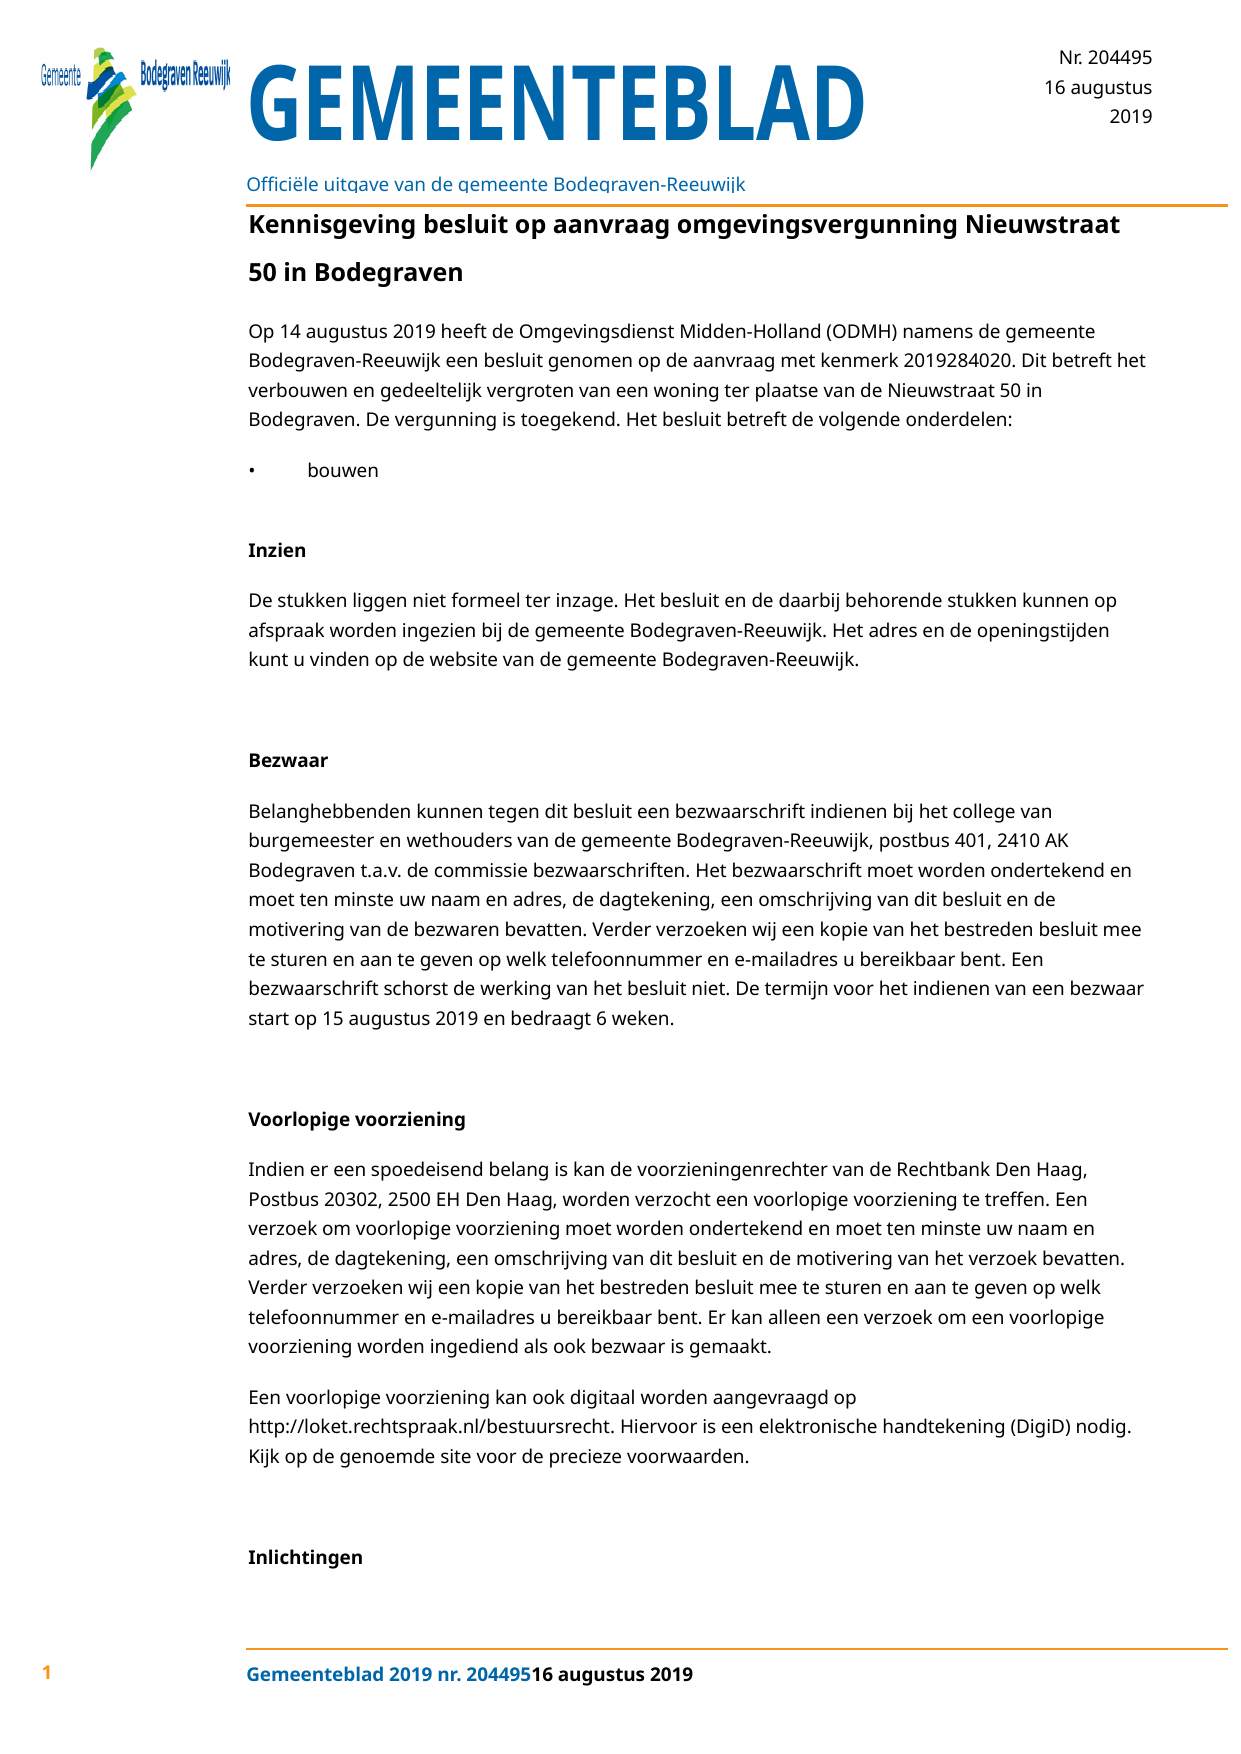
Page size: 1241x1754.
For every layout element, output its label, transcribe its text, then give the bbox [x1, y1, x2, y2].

text Een voorlopige voorziening kan ook digitaal worden aangevraagd op http://loket.rechtspraak.nl/bestuursrecht. Hiervoor is een elektronische handtekening (DigiD) nodig. Kijk op de genoemde site voor de precieze voorwaarden. [248, 1384, 1152, 1469]
text Bezwaar [248, 747, 1152, 773]
text Op 14 augustus 2019 heeft de Omgevingsdienst Midden-Holland (ODMH) namens de gemeente Bodegraven-Reeuwijk een besluit genomen op de aanvraag met kenmerk 2019284020. Dit betreft het verbouwen en gedeeltelijk vergroten van een woning ter plaatse van de Nieuwstraat 50 in Bodegraven. De vergunning is toegekend. Het besluit betreft de volgende onderdelen: [248, 318, 1152, 432]
text Indien er een spoedeisend belang is kan de voorzieningenrechter van de Rechtbank Den Haag, Postbus 20302, 2500 EH Den Haag, worden verzocht een voorlopige voorziening te treffen. Een verzoek om voorlopige voorziening moet worden ondertekend en moet ten minste uw naam en adres, de dagtekening, een omschrijving van dit besluit en de motivering van het verzoek bevatten. Verder verzoeken wij een kopie van het bestreden besluit mee te sturen en aan te geven op welk telefoonnummer en e-mailadres u bereikbaar bent. Er kan alleen een verzoek om een voorlopige voorziening worden ingediend als ook bezwaar is gemaakt. [248, 1156, 1152, 1359]
text Kennisgeving besluit op aanvraag omgevingsvergunning Nieuwstraat 50 in Bodegraven [248, 207, 1152, 288]
text Belanghebbenden kunnen tegen dit besluit een bezwaarschrift indienen bij het college van burgemeester en wethouders van de gemeente Bodegraven-Reeuwijk, postbus 401, 2410 AK Bodegraven t.a.v. de commissie bezwaarschriften. Het bezwaarschrift moet worden ondertekend en moet ten minste uw naam en adres, de dagtekening, een omschrijving van dit besluit en de motivering van de bezwaren bevatten. Verder verzoeken wij een kopie van het bestreden besluit mee te sturen en aan te geven op welk telefoonnummer en e-mailadres u bereikbaar bent. Een bezwaarschrift schorst de werking van het besluit niet. De termijn voor het indienen van een bezwaar start op 15 augustus 2019 en bedraagt 6 weken. [248, 798, 1152, 1031]
text Inlichtingen [248, 1544, 1152, 1570]
text De stukken liggen niet formeel ter inzage. Het besluit en de daarbij behorende stukken kunnen op afspraak worden ingezien bij de gemeente Bodegraven-Reeuwijk. Het adres en de openingstijden kunt u vinden op de website van de gemeente Bodegraven-Reeuwijk. [248, 587, 1152, 672]
list bouwen [248, 457, 1152, 483]
text Voorlopige voorziening [248, 1106, 1152, 1132]
picture [41, 47, 231, 172]
text Inzien [248, 537, 1152, 563]
